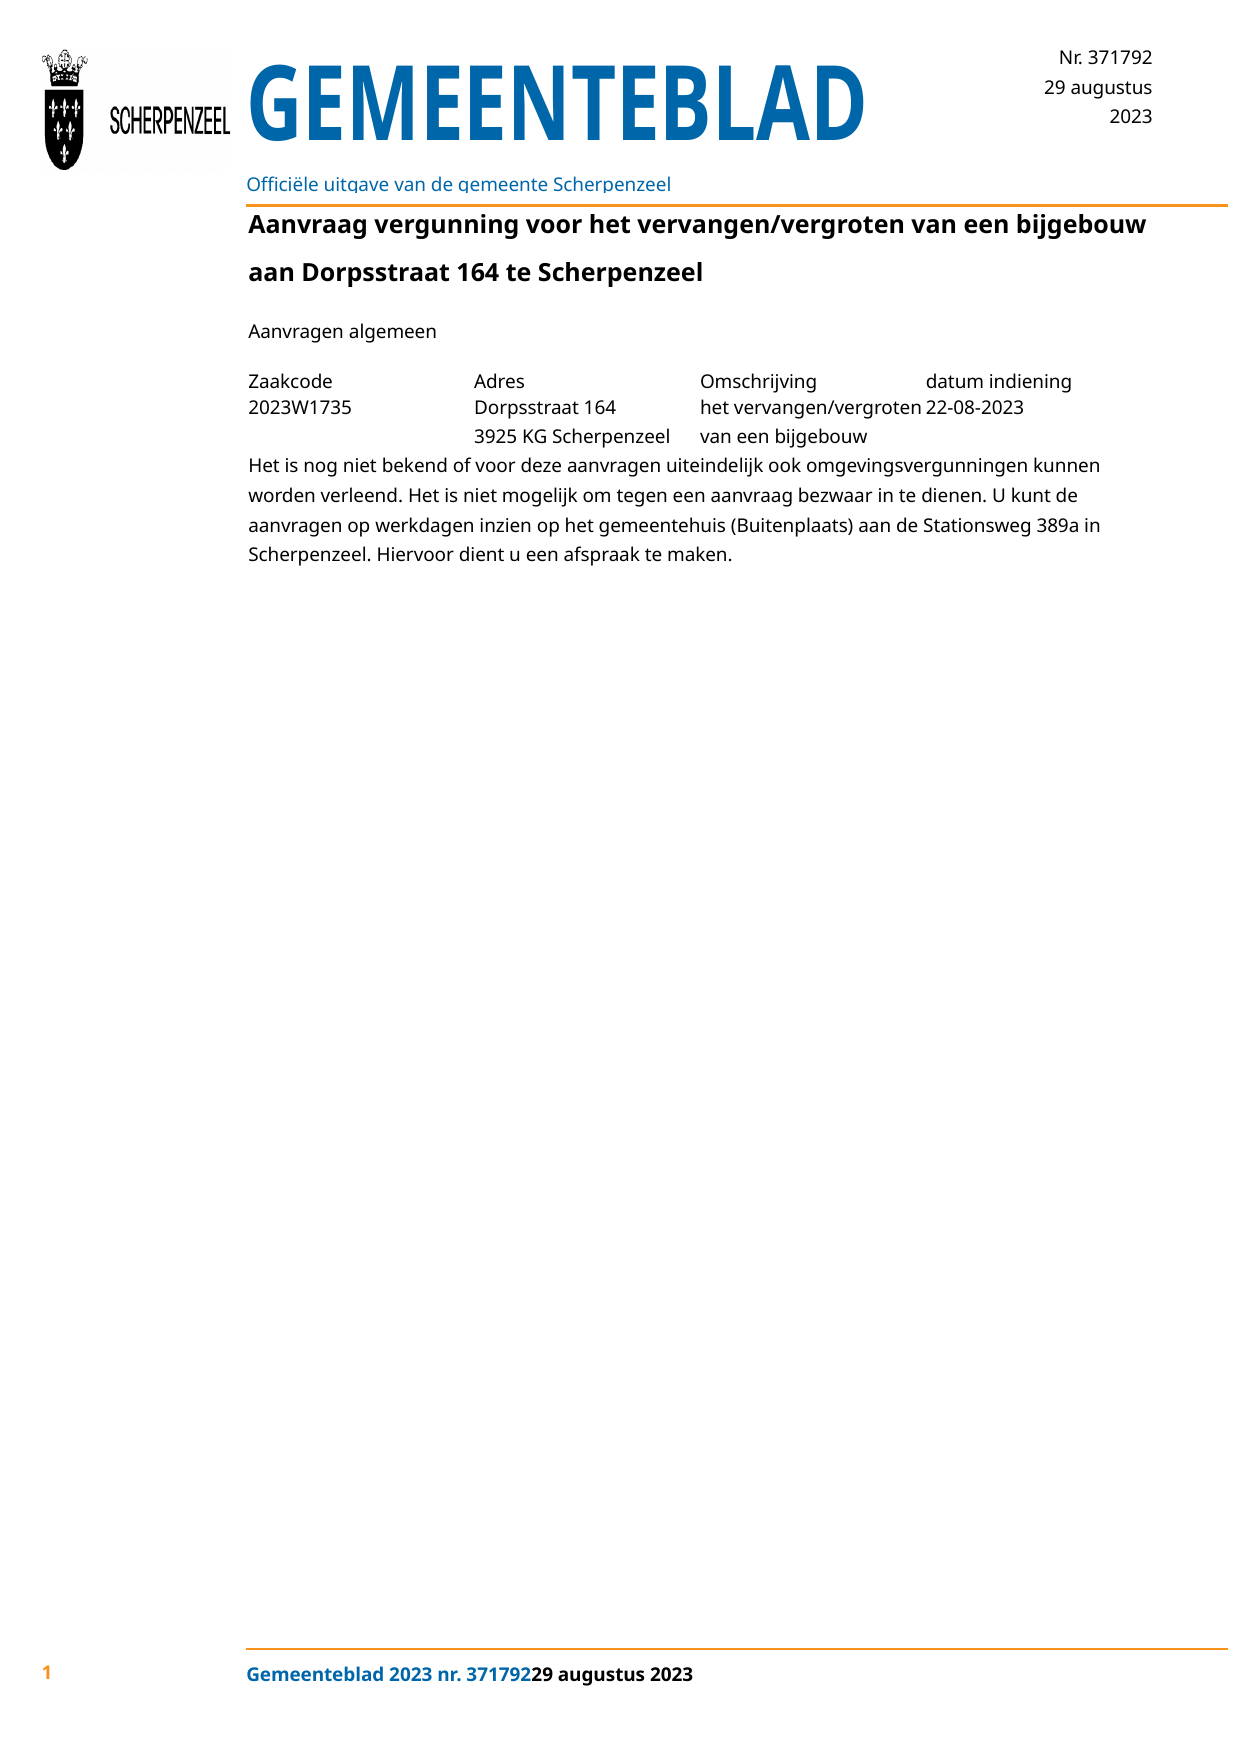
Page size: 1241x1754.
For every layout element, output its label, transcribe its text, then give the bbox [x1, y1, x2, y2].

table_header Adres [474, 369, 700, 394]
table_header datum indiening [926, 369, 1152, 394]
text Het is nog niet bekend of voor deze aanvragen uiteindelijk ook omgevingsvergunningen kunnen worden verleend. Het is niet mogelijk om tegen een aanvraag bezwaar in te dienen. U kunt de aanvragen op werkdagen inzien op het gemeentehuis (Buitenplaats) aan de Stationsweg 389a in Scherpenzeel. Hiervoor dient u een afspraak te maken. [248, 453, 1152, 567]
text Aanvraag vergunning voor het vervangen/vergroten van een bijgebouw aan Dorpsstraat 164 te Scherpenzeel [248, 207, 1152, 288]
table_cell het vervangen/vergroten van een bijgebouw [700, 394, 926, 449]
table_cell Dorpsstraat 164 3925 KG Scherpenzeel [474, 394, 700, 449]
table_cell 2023W1735 [248, 394, 474, 449]
table_cell 22-08-2023 [926, 394, 1152, 449]
table_header Omschrijving [700, 369, 926, 394]
table_header Zaakcode [248, 369, 474, 394]
text Aanvragen algemeen [248, 318, 1152, 344]
picture [41, 47, 231, 172]
